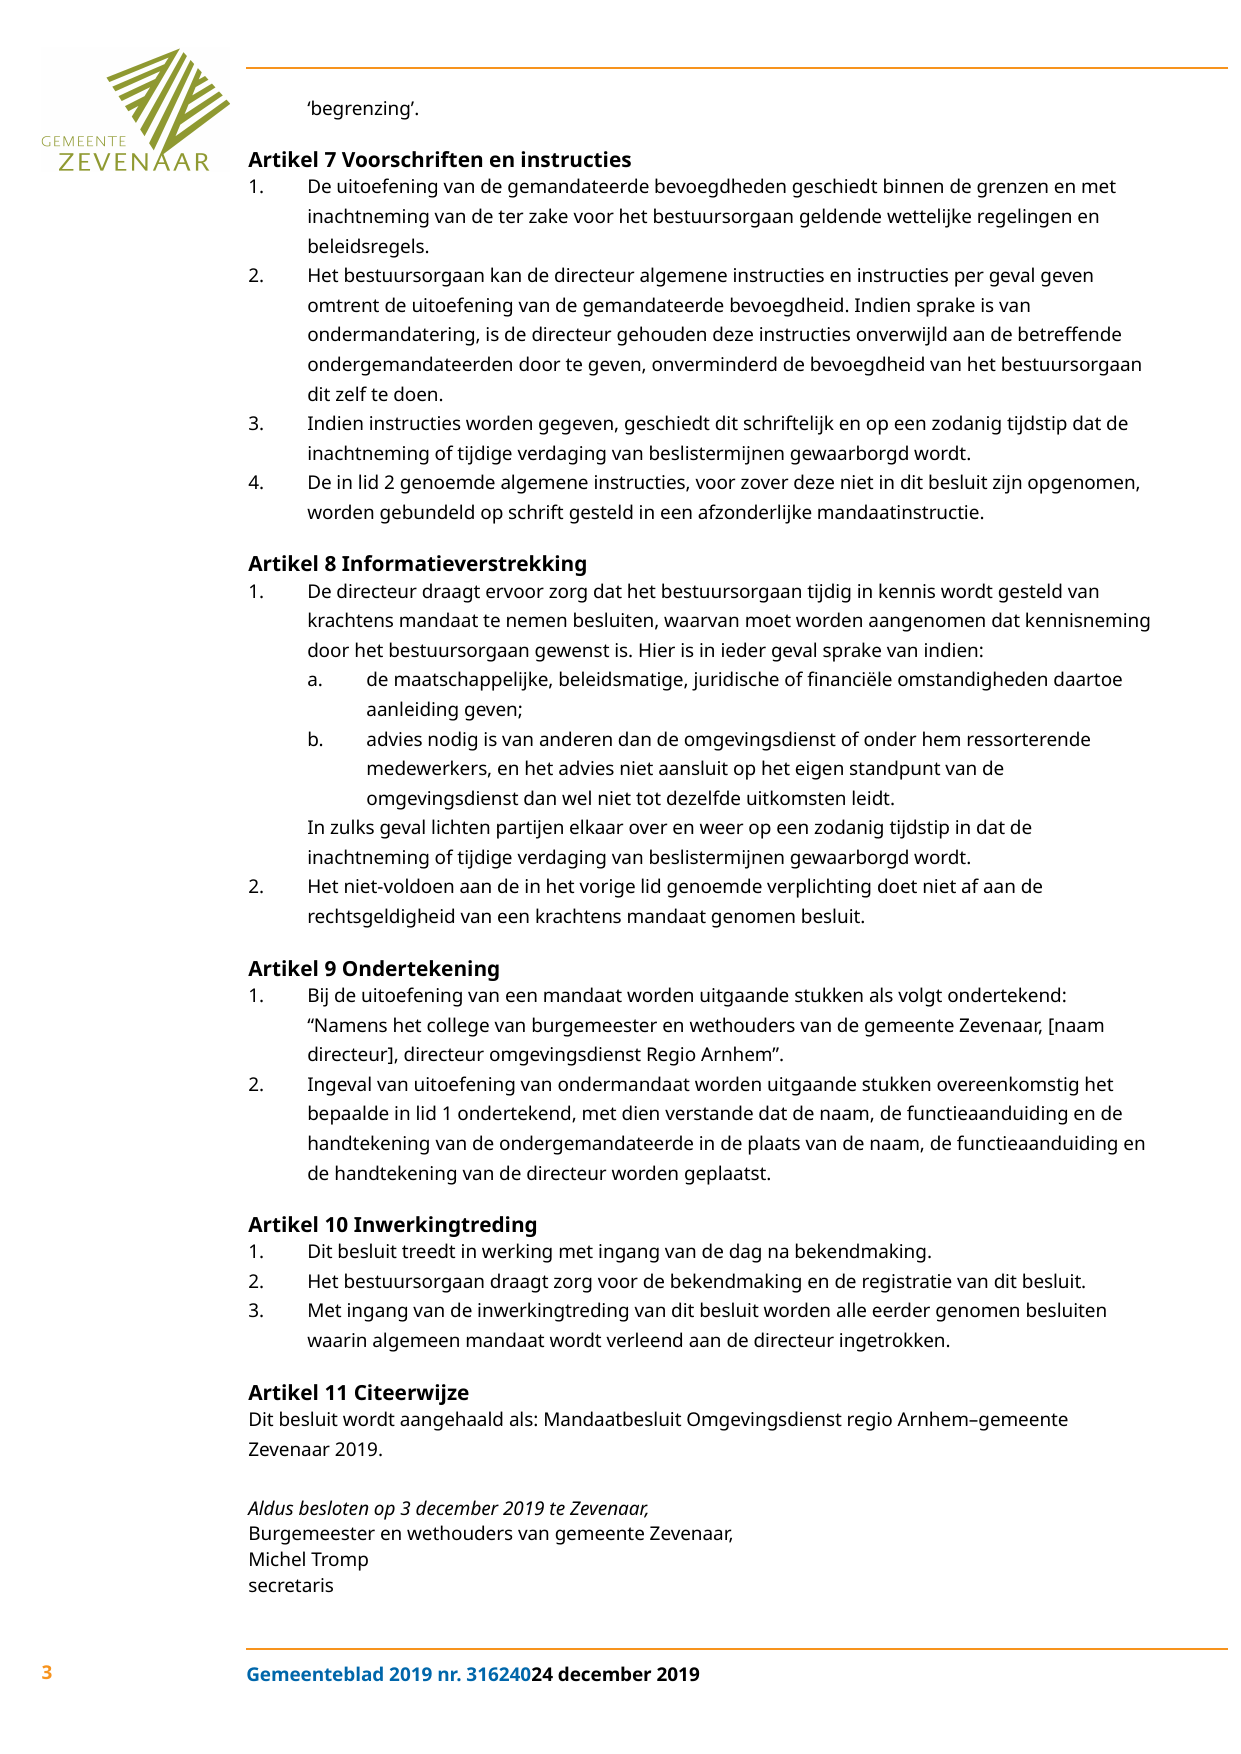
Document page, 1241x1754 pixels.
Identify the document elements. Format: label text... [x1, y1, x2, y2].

list Indien instructies worden gegeven, geschiedt dit schriftelijk en op een zodanig tijdstip dat de inachtneming of tijdige verdaging van beslistermijnen gewaarborgd wordt. [248, 410, 1152, 466]
list Met ingang van de inwerkingtreding van dit besluit worden alle eerder genomen besluiten waarin algemeen mandaat wordt verleend aan de directeur ingetrokken. [248, 1298, 1152, 1353]
list Het bestuursorgaan draagt zorg voor de bekendmaking en de registratie van dit besluit. [248, 1268, 1152, 1294]
list De uitoefening van de gemandateerde bevoegdheden geschiedt binnen de grenzen en met inachtneming van de ter zake voor het bestuursorgaan geldende wettelijke regelingen en beleidsregels. [248, 174, 1152, 258]
list Bij de uitoefening van een mandaat worden uitgaande stukken als volgt ondertekend: “Namens het college van burgemeester en wethouders van de gemeente Zevenaar, [naam directeur], directeur omgevingsdienst Regio Arnhem”. [248, 982, 1152, 1067]
text secretaris [248, 1572, 1152, 1598]
list De in lid 2 genoemde algemene instructies, voor zover deze niet in dit besluit zijn opgenomen, worden gebundeld op schrift gesteld in een afzonderlijke mandaatinstructie. [248, 469, 1152, 525]
list De directeur draagt ervoor zorg dat het bestuursorgaan tijdig in kennis wordt gesteld van krachtens mandaat te nemen besluiten, waarvan moet worden aangenomen dat kennisneming door het bestuursorgaan gewenst is. Hier is in ieder geval sprake van indien: [248, 578, 1152, 663]
text Artikel 11 Citeerwijze [248, 1378, 1152, 1406]
text Burgemeester en wethouders van gemeente Zevenaar, [248, 1521, 1152, 1546]
list Ingeval van uitoefening van ondermandaat worden uitgaande stukken overeenkomstig het bepaalde in lid 1 ondertekend, met dien verstande dat de naam, de functieaanduiding en de handtekening van de ondergemandateerde in de plaats van de naam, de functieaanduiding en de handtekening van de directeur worden geplaatst. [248, 1071, 1152, 1185]
text Michel Tromp [248, 1546, 1152, 1572]
list advies nodig is van anderen dan de omgevingsdienst of onder hem ressorterende medewerkers, en het advies niet aansluit op het eigen standpunt van de omgevingsdienst dan wel niet tot dezelfde uitkomsten leidt. [307, 726, 1152, 811]
picture [41, 47, 231, 172]
text Artikel 8 Informatieverstrekking [248, 549, 1152, 578]
list In zulks geval lichten partijen elkaar over en weer op een zodanig tijdstip in dat de inachtneming of tijdige verdaging van beslistermijnen gewaarborgd wordt. [248, 814, 1152, 870]
text Artikel 9 Ondertekening [248, 954, 1152, 982]
text Aldus besloten op 3 december 2019 te Zevenaar, [248, 1495, 1152, 1521]
list ‘begrenzing’. [248, 95, 1152, 121]
list Dit besluit treedt in werking met ingang van de dag na bekendmaking. [248, 1238, 1152, 1264]
text Artikel 7 Voorschriften en instructies [248, 145, 1152, 174]
list Het niet-voldoen aan de in het vorige lid genoemde verplichting doet niet af aan de rechtsgeldigheid van een krachtens mandaat genomen besluit. [248, 874, 1152, 929]
list Het bestuursorgaan kan de directeur algemene instructies en instructies per geval geven omtrent de uitoefening van de gemandateerde bevoegdheid. Indien sprake is van ondermandatering, is de directeur gehouden deze instructies onverwijld aan de betreffende ondergemandateerden door te geven, onverminderd de bevoegdheid van het bestuursorgaan dit zelf te doen. [248, 262, 1152, 406]
list de maatschappelijke, beleidsmatige, juridische of financiële omstandigheden daartoe aanleiding geven; [307, 667, 1152, 722]
text Dit besluit wordt aangehaald als: Mandaatbesluit Omgevingsdienst regio Arnhem–gemeente Zevenaar 2019. [248, 1406, 1152, 1461]
text Artikel 10 Inwerkingtreding [248, 1210, 1152, 1238]
